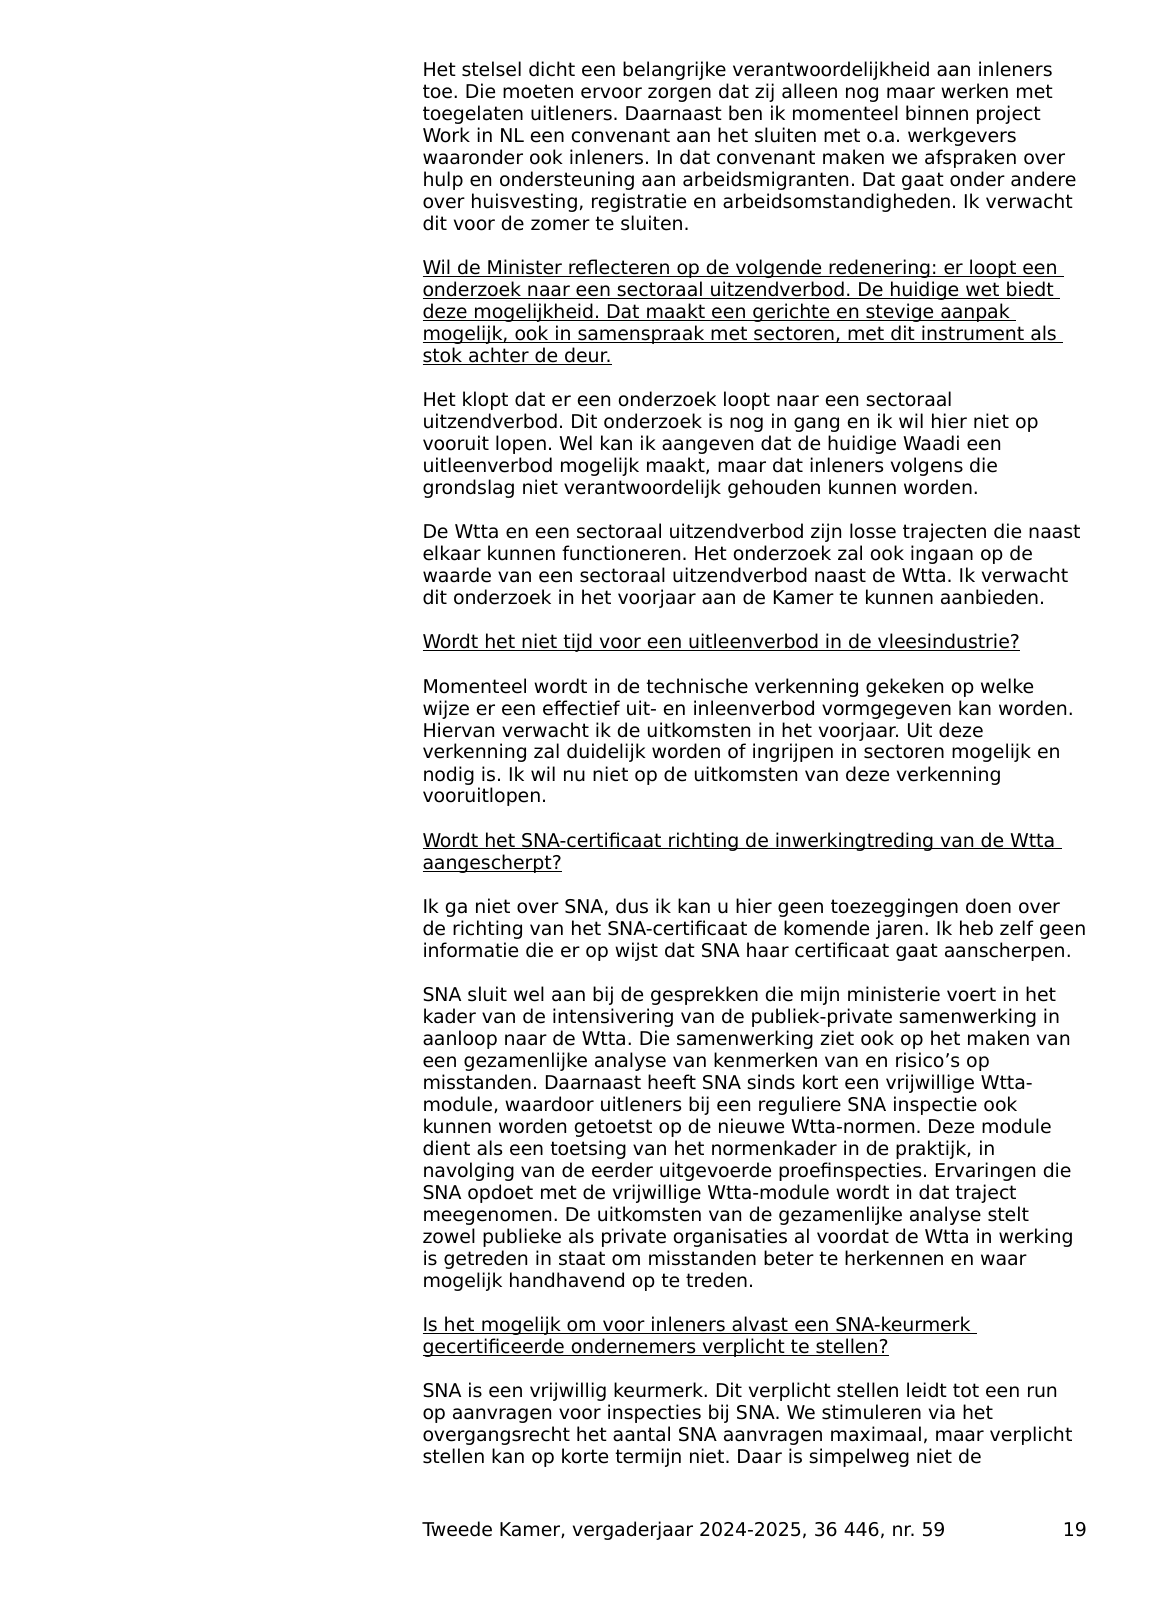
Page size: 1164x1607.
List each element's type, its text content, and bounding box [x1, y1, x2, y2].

text Het stelsel dicht een belangrijke verantwoordelijkheid aan inleners toe. Die moeten ervoor zorgen dat zij alleen nog maar werken met toegelaten uitleners. Daarnaast ben ik momenteel binnen project Work in NL een convenant aan het sluiten met o.a. werkgevers waaronder ook inleners. In dat convenant maken we afspraken over hulp en ondersteuning aan arbeidsmigranten. Dat gaat onder andere over huisvesting, registratie en arbeidsomstandigheden. Ik verwacht dit voor de zomer te sluiten. [422, 59, 1087, 235]
text SNA sluit wel aan bij de gesprekken die mijn ministerie voert in het kader van de intensivering van de publiek-private samenwerking in aanloop naar de Wtta. Die samenwerking ziet ook op het maken van een gezamenlijke analyse van kenmerken van en risico’s op misstanden. Daarnaast heeft SNA sinds kort een vrijwillige Wtta-module, waardoor uitleners bij een reguliere SNA inspectie ook kunnen worden getoetst op de nieuwe Wtta-normen. Deze module dient als een toetsing van het normenkader in de praktijk, in navolging van de eerder uitgevoerde proefinspecties. Ervaringen die SNA opdoet met de vrijwillige Wtta-module wordt in dat traject meegenomen. De uitkomsten van de gezamenlijke analyse stelt zowel publieke als private organisaties al voordat de Wtta in werking is getreden in staat om misstanden beter te herkennen en waar mogelijk handhavend op te treden. [422, 984, 1087, 1292]
text Wordt het niet tijd voor een uitleenverbod in de vleesindustrie? [422, 631, 1087, 653]
text SNA is een vrijwillig keurmerk. Dit verplicht stellen leidt tot een run op aanvragen voor inspecties bij SNA. We stimuleren via het overgangsrecht het aantal SNA aanvragen maximaal, maar verplicht stellen kan op korte termijn niet. Daar is simpelweg niet de [422, 1380, 1087, 1468]
text Is het mogelijk om voor inleners alvast een SNA-keurmerk gecertificeerde ondernemers verplicht te stellen? [422, 1314, 1087, 1358]
text De Wtta en een sectoraal uitzendverbod zijn losse trajecten die naast elkaar kunnen functioneren. Het onderzoek zal ook ingaan op de waarde van een sectoraal uitzendverbod naast de Wtta. Ik verwacht dit onderzoek in het voorjaar aan de Kamer te kunnen aanbieden. [422, 521, 1087, 609]
text Momenteel wordt in de technische verkenning gekeken op welke wijze er een effectief uit- en inleenverbod vormgegeven kan worden. Hiervan verwacht ik de uitkomsten in het voorjaar. Uit deze verkenning zal duidelijk worden of ingrijpen in sectoren mogelijk en nodig is. Ik wil nu niet op de uitkomsten van deze verkenning vooruitlopen. [422, 676, 1087, 807]
text Wordt het SNA-certificaat richting de inwerkingtreding van de Wtta aangescherpt? [422, 829, 1087, 873]
text Ik ga niet over SNA, dus ik kan u hier geen toezeggingen doen over de richting van het SNA-certificaat de komende jaren. Ik heb zelf geen informatie die er op wijst dat SNA haar certificaat gaat aanscherpen. [422, 896, 1087, 962]
text Het klopt dat er een onderzoek loopt naar een sectoraal uitzendverbod. Dit onderzoek is nog in gang en ik wil hier niet op vooruit lopen. Wel kan ik aangeven dat de huidige Waadi een uitleenverbod mogelijk maakt, maar dat inleners volgens die grondslag niet verantwoordelijk gehouden kunnen worden. [422, 389, 1087, 499]
text Wil de Minister reflecteren op de volgende redenering: er loopt een onderzoek naar een sectoraal uitzendverbod. De huidige wet biedt deze mogelijkheid. Dat maakt een gerichte en stevige aanpak mogelijk, ook in samenspraak met sectoren, met dit instrument als stok achter de deur. [422, 257, 1087, 367]
